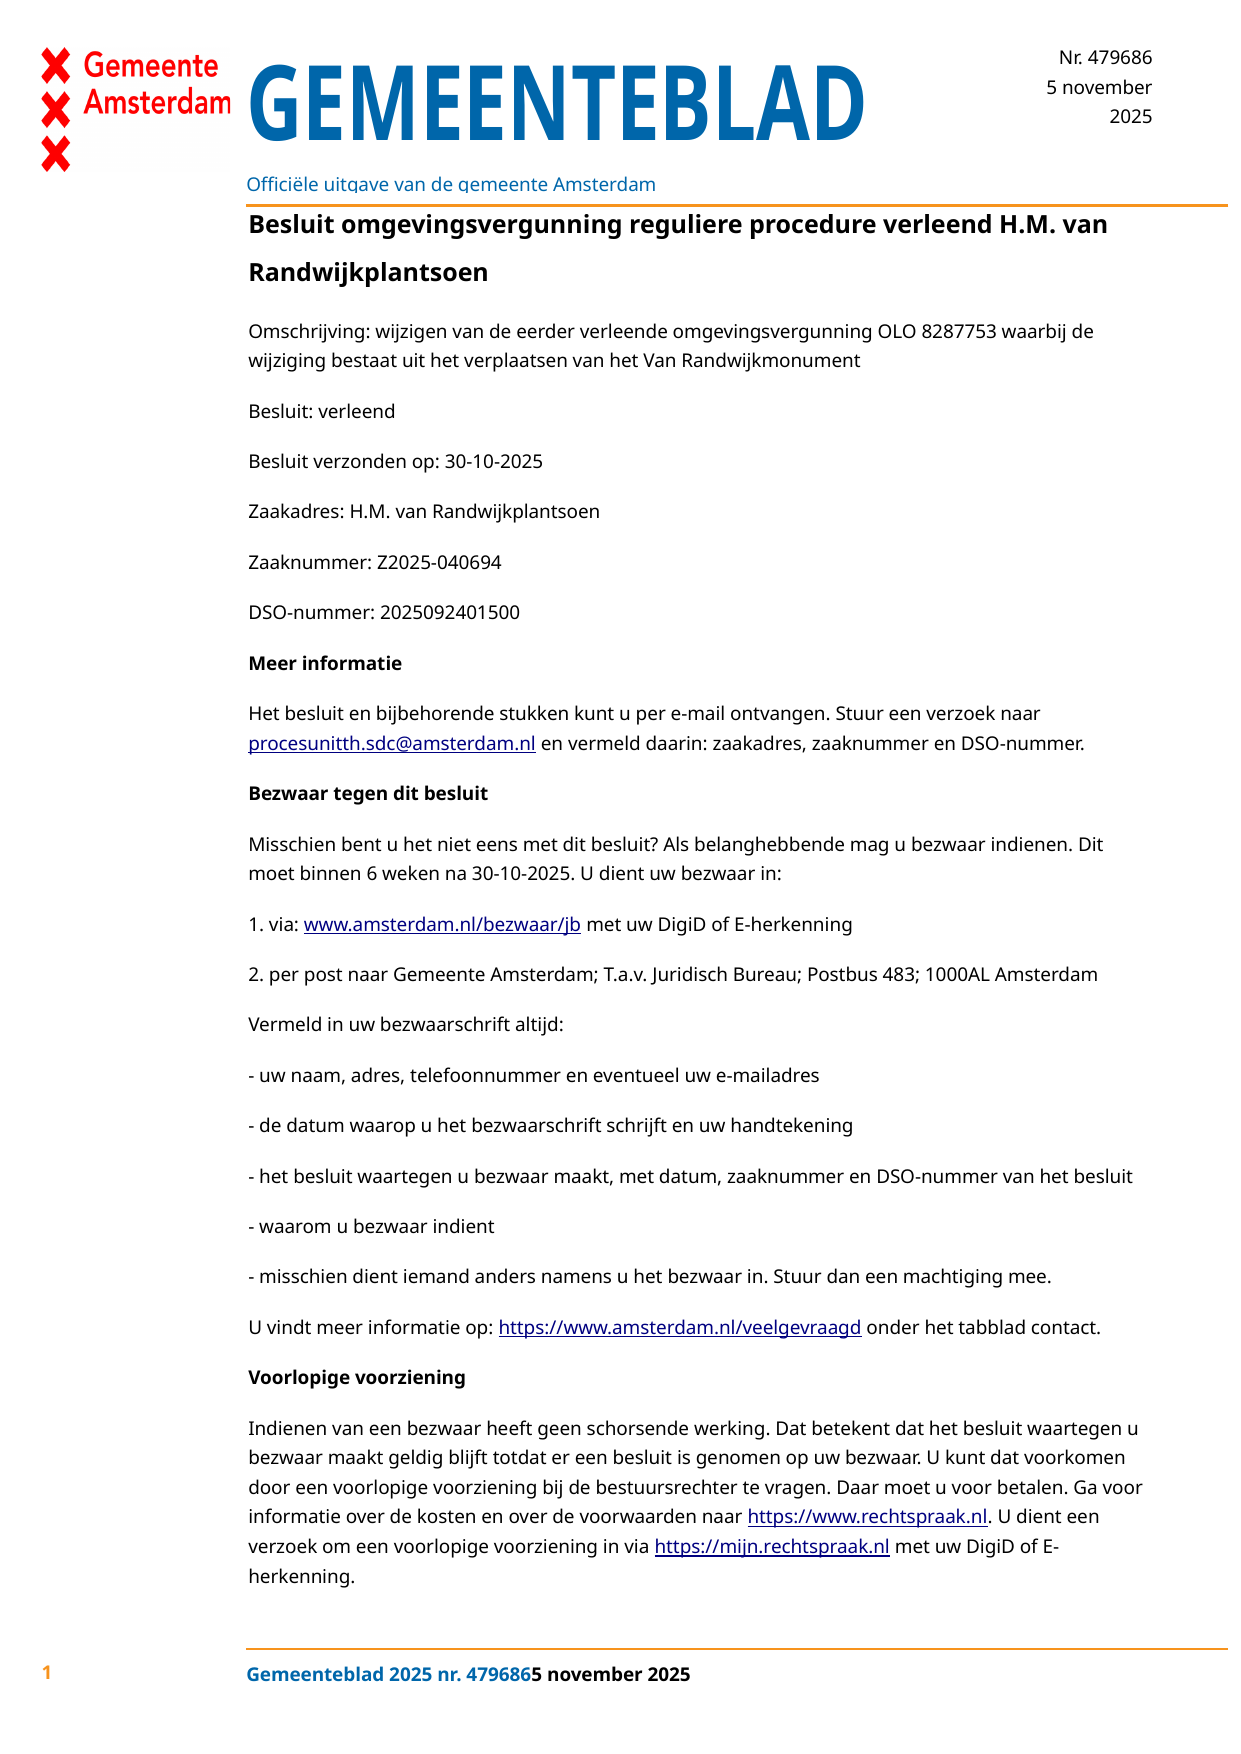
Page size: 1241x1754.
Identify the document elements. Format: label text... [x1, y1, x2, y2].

text - misschien dient iemand anders namens u het bezwaar in. Stuur dan een machtiging mee. [248, 1264, 1152, 1289]
text Zaaknummer: Z2025-040694 [248, 549, 1152, 575]
text Besluit omgevingsvergunning reguliere procedure verleend H.M. van Randwijkplantsoen [248, 207, 1152, 288]
text Indienen van een bezwaar heeft geen schorsende werking. Dat betekent dat het besluit waartegen u bezwaar maakt geldig blijft totdat er een besluit is genomen op uw bezwaar. U kunt dat voorkomen door een voorlopige voorziening bij de bestuursrechter te vragen. Daar moet u voor betalen. Ga voor informatie over de kosten en over de voorwaarden naar https://www.rechtspraak.nl. U dient een verzoek om een voorlopige voorziening in via https://mijn.rechtspraak.nl met uw DigiD of E-herkenning. [248, 1415, 1152, 1589]
text Misschien bent u het niet eens met dit besluit? Als belanghebbende mag u bezwaar indienen. Dit moet binnen 6 weken na 30-10-2025. U dient uw bezwaar in: [248, 831, 1152, 886]
text Zaakadres: H.M. van Randwijkplantsoen [248, 499, 1152, 524]
text 2. per post naar Gemeente Amsterdam; T.a.v. Juridisch Bureau; Postbus 483; 1000AL Amsterdam [248, 961, 1152, 987]
text DSO-nummer: 2025092401500 [248, 599, 1152, 625]
text Het besluit en bijbehorende stukken kunt u per e-mail ontvangen. Stuur een verzoek naar procesunitth.sdc@amsterdam.nl en vermeld daarin: zaakadres, zaaknummer en DSO-nummer. [248, 700, 1152, 756]
text Besluit: verleend [248, 398, 1152, 424]
text U vindt meer informatie op: https://www.amsterdam.nl/veelgevraagd onder het tabblad contact. [248, 1314, 1152, 1340]
text - de datum waarop u het bezwaarschrift schrijft en uw handtekening [248, 1112, 1152, 1138]
text Meer informatie [248, 650, 1152, 676]
text Bezwaar tegen dit besluit [248, 780, 1152, 806]
text 1. via: www.amsterdam.nl/bezwaar/jb met uw DigiD of E-herkenning [248, 911, 1152, 937]
text Vermeld in uw bezwaarschrift altijd: [248, 1012, 1152, 1037]
text Omschrijving: wijzigen van de eerder verleende omgevingsvergunning OLO 8287753 waarbij de wijziging bestaat uit het verplaatsen van het Van Randwijkmonument [248, 318, 1152, 373]
picture [41, 47, 231, 172]
text - uw naam, adres, telefoonnummer en eventueel uw e-mailadres [248, 1062, 1152, 1088]
text - waarom u bezwaar indient [248, 1213, 1152, 1239]
text Besluit verzonden op: 30-10-2025 [248, 448, 1152, 474]
text - het besluit waartegen u bezwaar maakt, met datum, zaaknummer en DSO-nummer van het besluit [248, 1163, 1152, 1189]
text Voorlopige voorziening [248, 1364, 1152, 1390]
